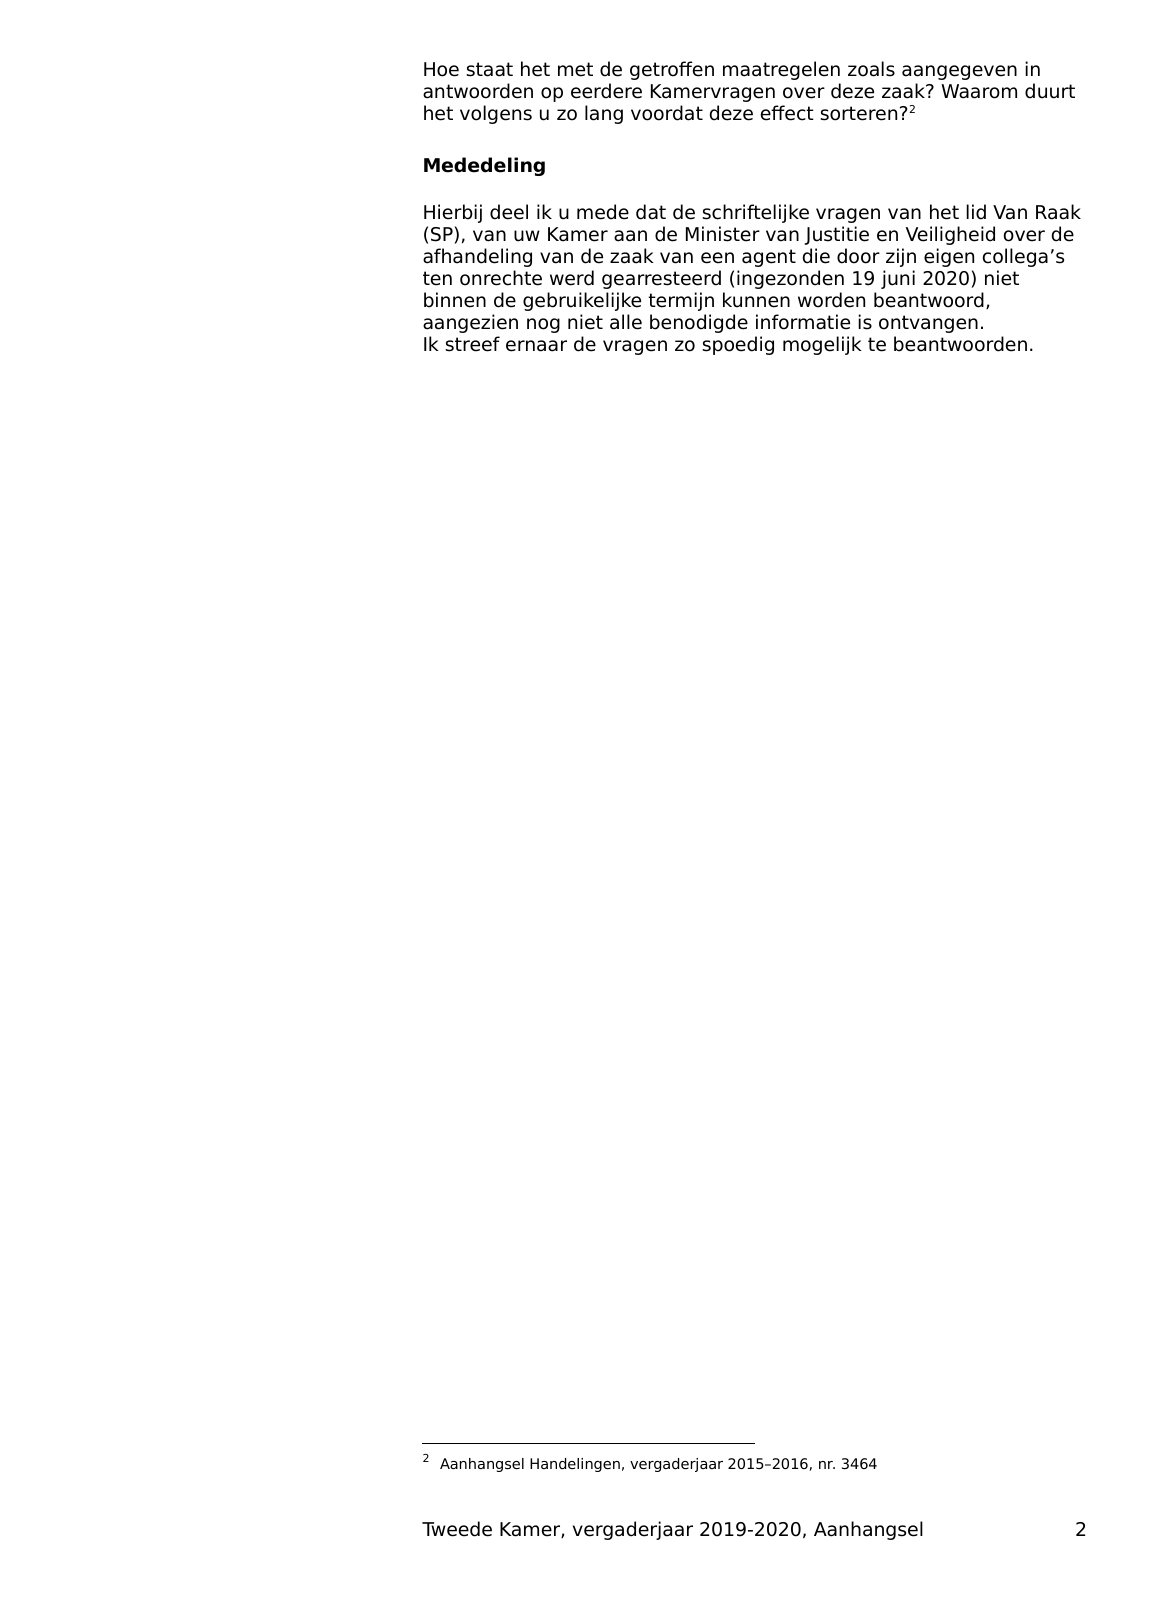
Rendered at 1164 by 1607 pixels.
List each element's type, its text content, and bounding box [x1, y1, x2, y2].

text Hoe staat het met de getroffen maatregelen zoals aangegeven in antwoorden op eerdere Kamervragen over deze zaak? Waarom duurt het volgens u zo lang voordat deze effect sorteren? [422, 59, 1087, 125]
text Aanhangsel Handelingen, vergaderjaar 2015–2016, nr. 3464 [422, 1452, 1087, 1474]
text Hierbij deel ik u mede dat de schriftelijke vragen van het lid Van Raak (SP), van uw Kamer aan de Minister van Justitie en Veiligheid over de afhandeling van de zaak van een agent die door zijn eigen collega’s ten onrechte werd gearresteerd (ingezonden 19 juni 2020) niet binnen de gebruikelijke termijn kunnen worden beantwoord, aangezien nog niet alle benodigde informatie is ontvangen. [422, 202, 1087, 334]
text Ik streef ernaar de vragen zo spoedig mogelijk te beantwoorden. [422, 334, 1087, 356]
subtitle Mededeling [422, 155, 1087, 177]
